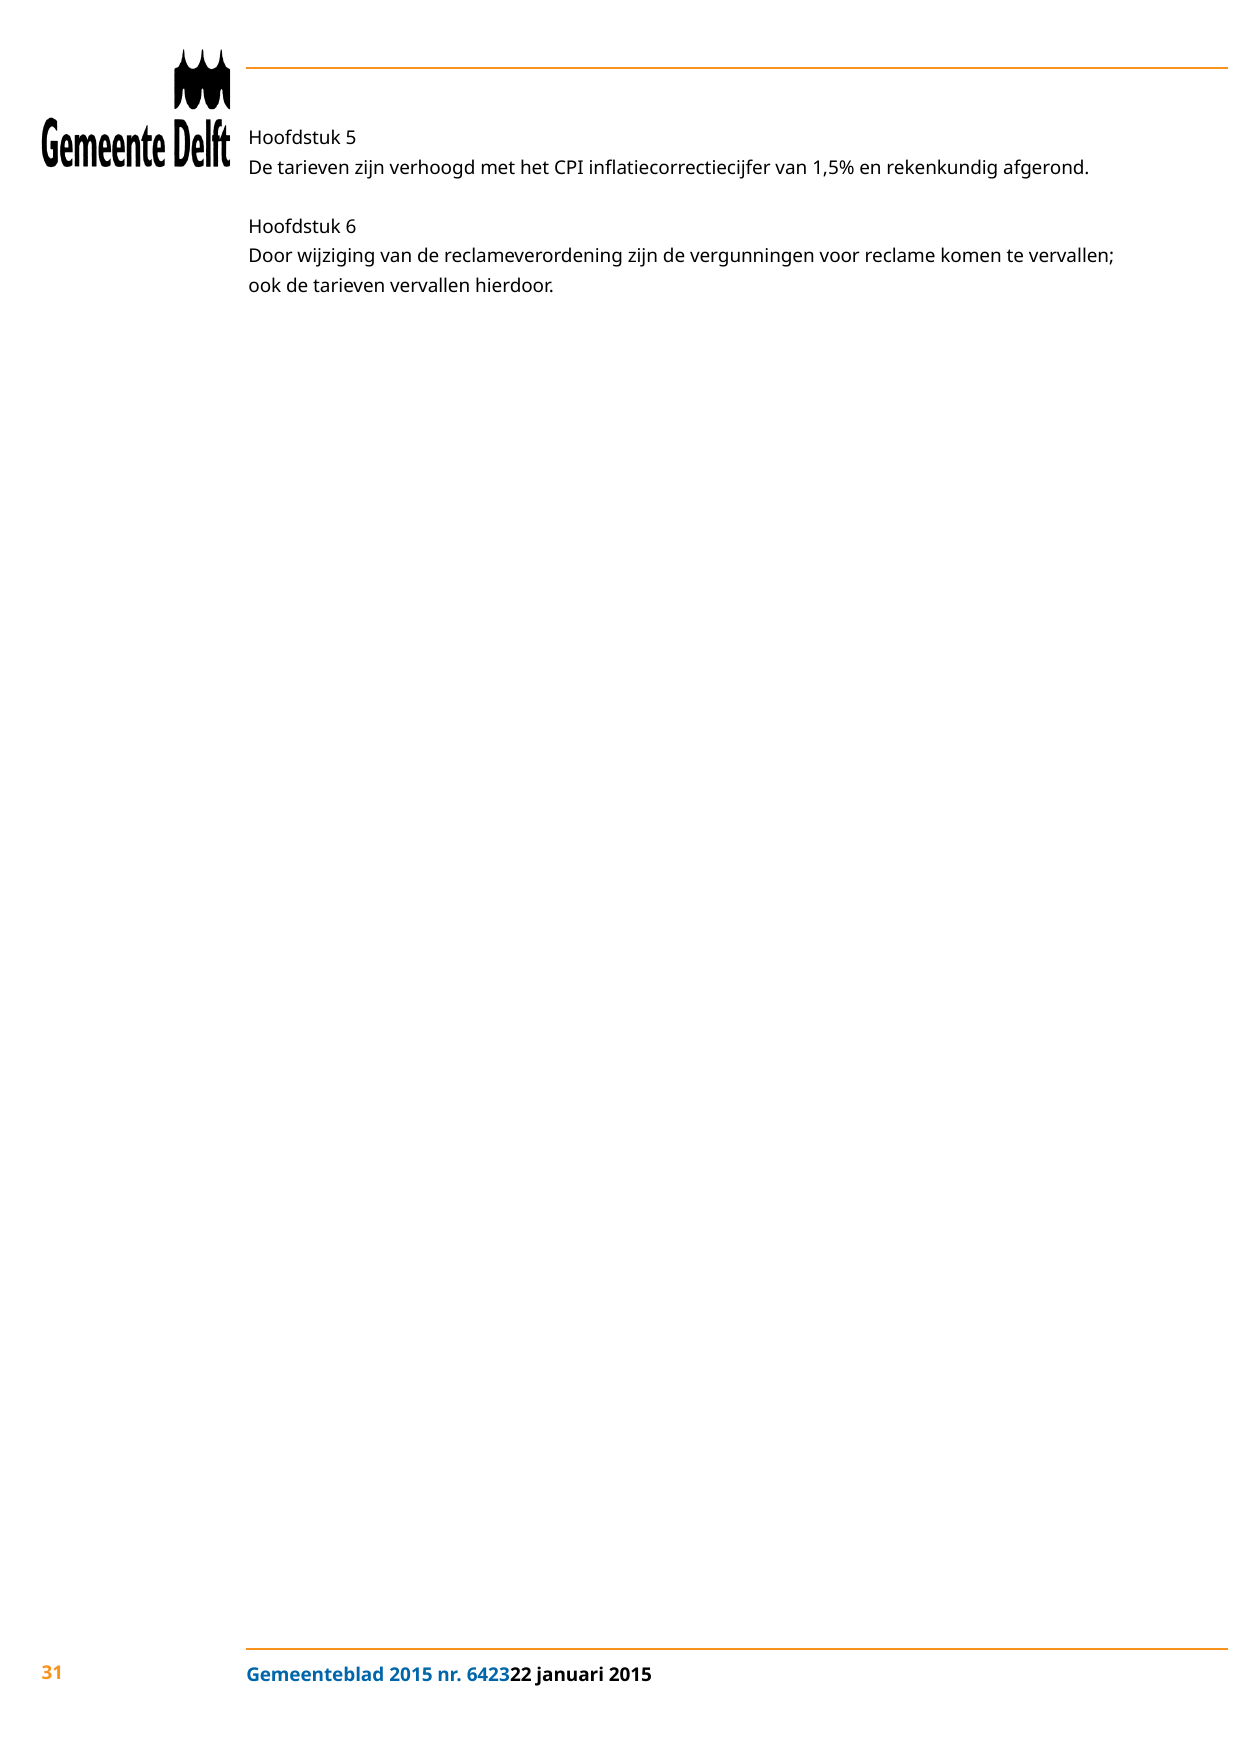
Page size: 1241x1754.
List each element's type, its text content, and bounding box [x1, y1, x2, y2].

text Hoofdstuk 5 [248, 124, 1152, 150]
picture [41, 47, 231, 172]
text De tarieven zijn verhoogd met het CPI inflatiecorrectiecijfer van 1,5% en rekenkundig afgerond. [248, 154, 1152, 180]
text Door wijziging van de reclameverordening zijn de vergunningen voor reclame komen te vervallen; ook de tarieven vervallen hierdoor. [248, 243, 1152, 298]
text Hoofdstuk 6 [248, 213, 1152, 239]
